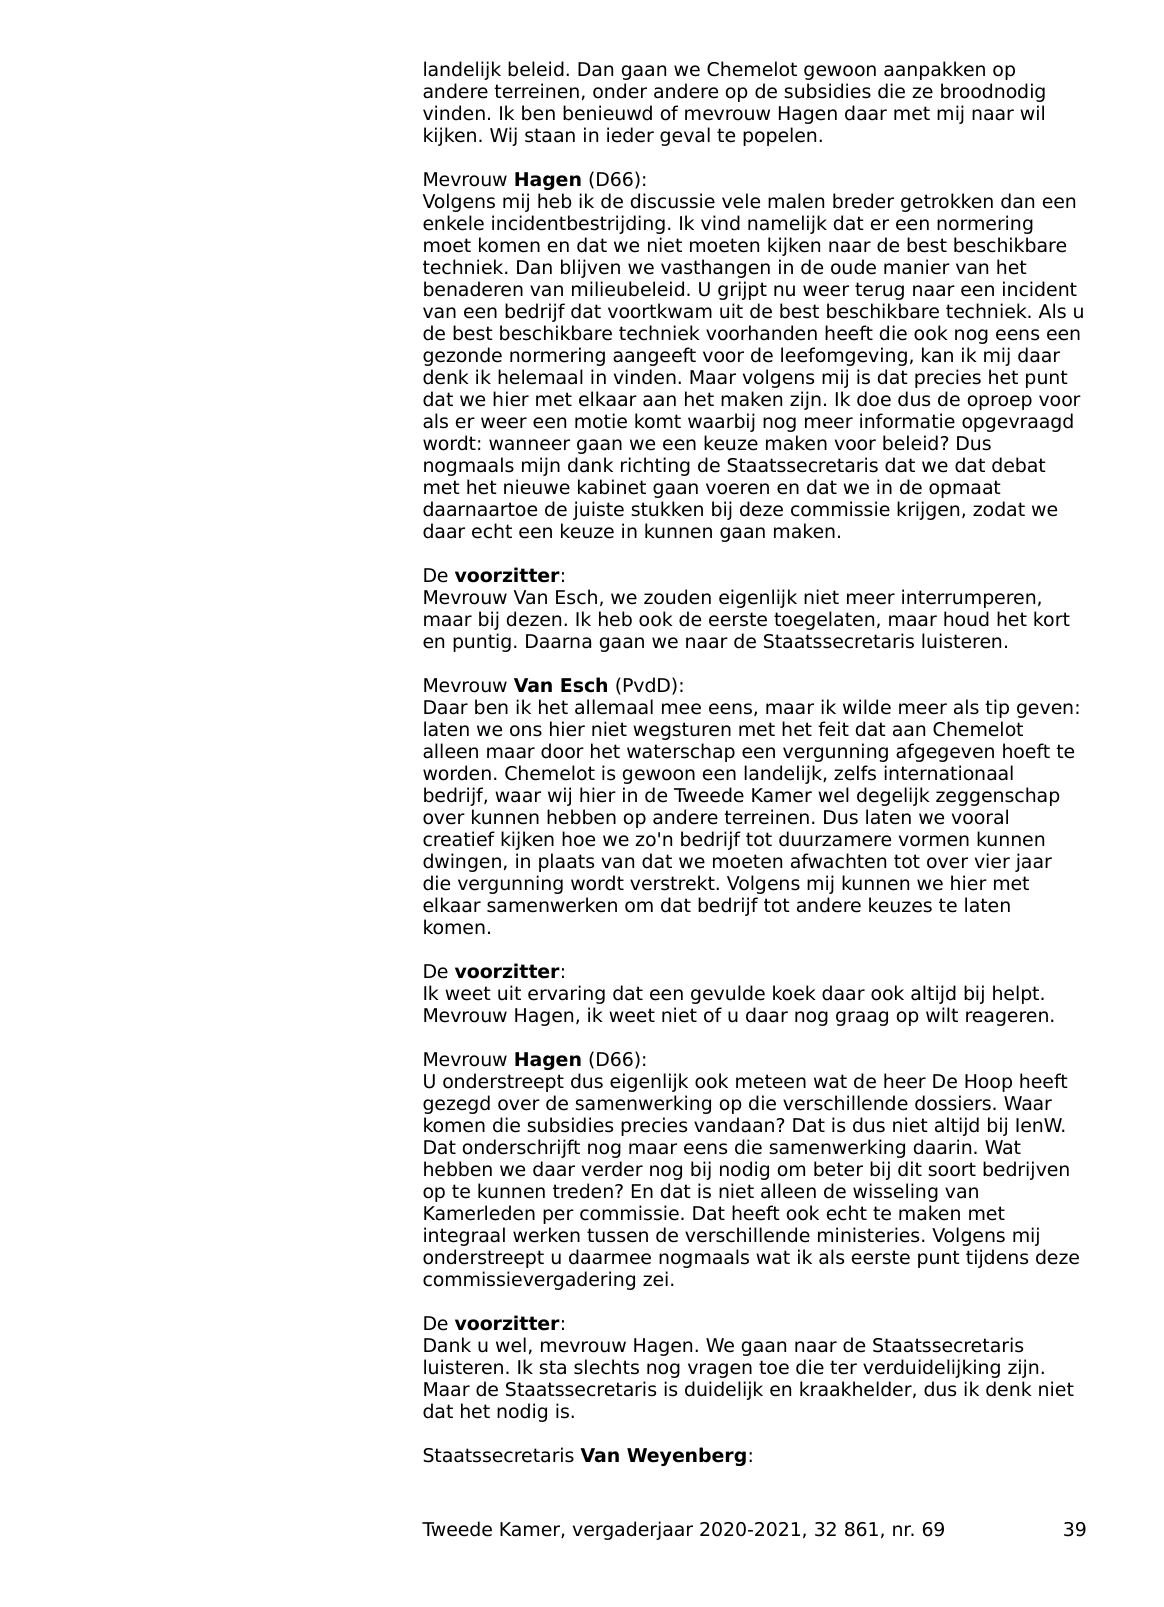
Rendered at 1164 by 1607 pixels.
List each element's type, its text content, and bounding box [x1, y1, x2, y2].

text Dank u wel, mevrouw Hagen. We gaan naar de Staatssecretaris luisteren. Ik sta slechts nog vragen toe die ter verduidelijking zijn. Maar de Staatssecretaris is duidelijk en kraakhelder, dus ik denk niet dat het nodig is. [422, 1335, 1087, 1423]
text Staatssecretaris Van Weyenberg: [422, 1445, 1087, 1467]
text Mevrouw Hagen (D66): [422, 169, 1087, 191]
text De voorzitter: [422, 961, 1087, 983]
text Daar ben ik het allemaal mee eens, maar ik wilde meer als tip geven: laten we ons hier niet wegsturen met het feit dat aan Chemelot alleen maar door het waterschap een vergunning afgegeven hoeft te worden. Chemelot is gewoon een landelijk, zelfs internationaal bedrijf, waar wij hier in de Tweede Kamer wel degelijk zeggenschap over kunnen hebben op andere terreinen. Dus laten we vooral creatief kijken hoe we zo'n bedrijf tot duurzamere vormen kunnen dwingen, in plaats van dat we moeten afwachten tot over vier jaar die vergunning wordt verstrekt. Volgens mij kunnen we hier met elkaar samenwerken om dat bedrijf tot andere keuzes te laten komen. [422, 697, 1087, 939]
text Mevrouw Hagen (D66): [422, 1049, 1087, 1071]
text De voorzitter: [422, 565, 1087, 587]
text U onderstreept dus eigenlijk ook meteen wat de heer De Hoop heeft gezegd over de samenwerking op die verschillende dossiers. Waar komen die subsidies precies vandaan? Dat is dus niet altijd bij IenW. Dat onderschrijft nog maar eens die samenwerking daarin. Wat hebben we daar verder nog bij nodig om beter bij dit soort bedrijven op te kunnen treden? En dat is niet alleen de wisseling van Kamerleden per commissie. Dat heeft ook echt te maken met integraal werken tussen de verschillende ministeries. Volgens mij onderstreept u daarmee nogmaals wat ik als eerste punt tijdens deze commissievergadering zei. [422, 1071, 1087, 1291]
text Mevrouw Van Esch, we zouden eigenlijk niet meer interrumperen, maar bij dezen. Ik heb ook de eerste toegelaten, maar houd het kort en puntig. Daarna gaan we naar de Staatssecretaris luisteren. [422, 587, 1087, 653]
text Mevrouw Van Esch (PvdD): [422, 675, 1087, 697]
text De voorzitter: [422, 1313, 1087, 1335]
text Ik weet uit ervaring dat een gevulde koek daar ook altijd bij helpt. Mevrouw Hagen, ik weet niet of u daar nog graag op wilt reageren. [422, 983, 1087, 1027]
text Volgens mij heb ik de discussie vele malen breder getrokken dan een enkele incidentbestrijding. Ik vind namelijk dat er een normering moet komen en dat we niet moeten kijken naar de best beschikbare techniek. Dan blijven we vasthangen in de oude manier van het benaderen van milieubeleid. U grijpt nu weer terug naar een incident van een bedrijf dat voortkwam uit de best beschikbare techniek. Als u de best beschikbare techniek voorhanden heeft die ook nog eens een gezonde normering aangeeft voor de leefomgeving, kan ik mij daar denk ik helemaal in vinden. Maar volgens mij is dat precies het punt dat we hier met elkaar aan het maken zijn. Ik doe dus de oproep voor als er weer een motie komt waarbij nog meer informatie opgevraagd wordt: wanneer gaan we een keuze maken voor beleid? Dus nogmaals mijn dank richting de Staatssecretaris dat we dat debat met het nieuwe kabinet gaan voeren en dat we in de opmaat daarnaartoe de juiste stukken bij deze commissie krijgen, zodat we daar echt een keuze in kunnen gaan maken. [422, 191, 1087, 543]
text landelijk beleid. Dan gaan we Chemelot gewoon aanpakken op andere terreinen, onder andere op de subsidies die ze broodnodig vinden. Ik ben benieuwd of mevrouw Hagen daar met mij naar wil kijken. Wij staan in ieder geval te popelen. [422, 59, 1087, 147]
